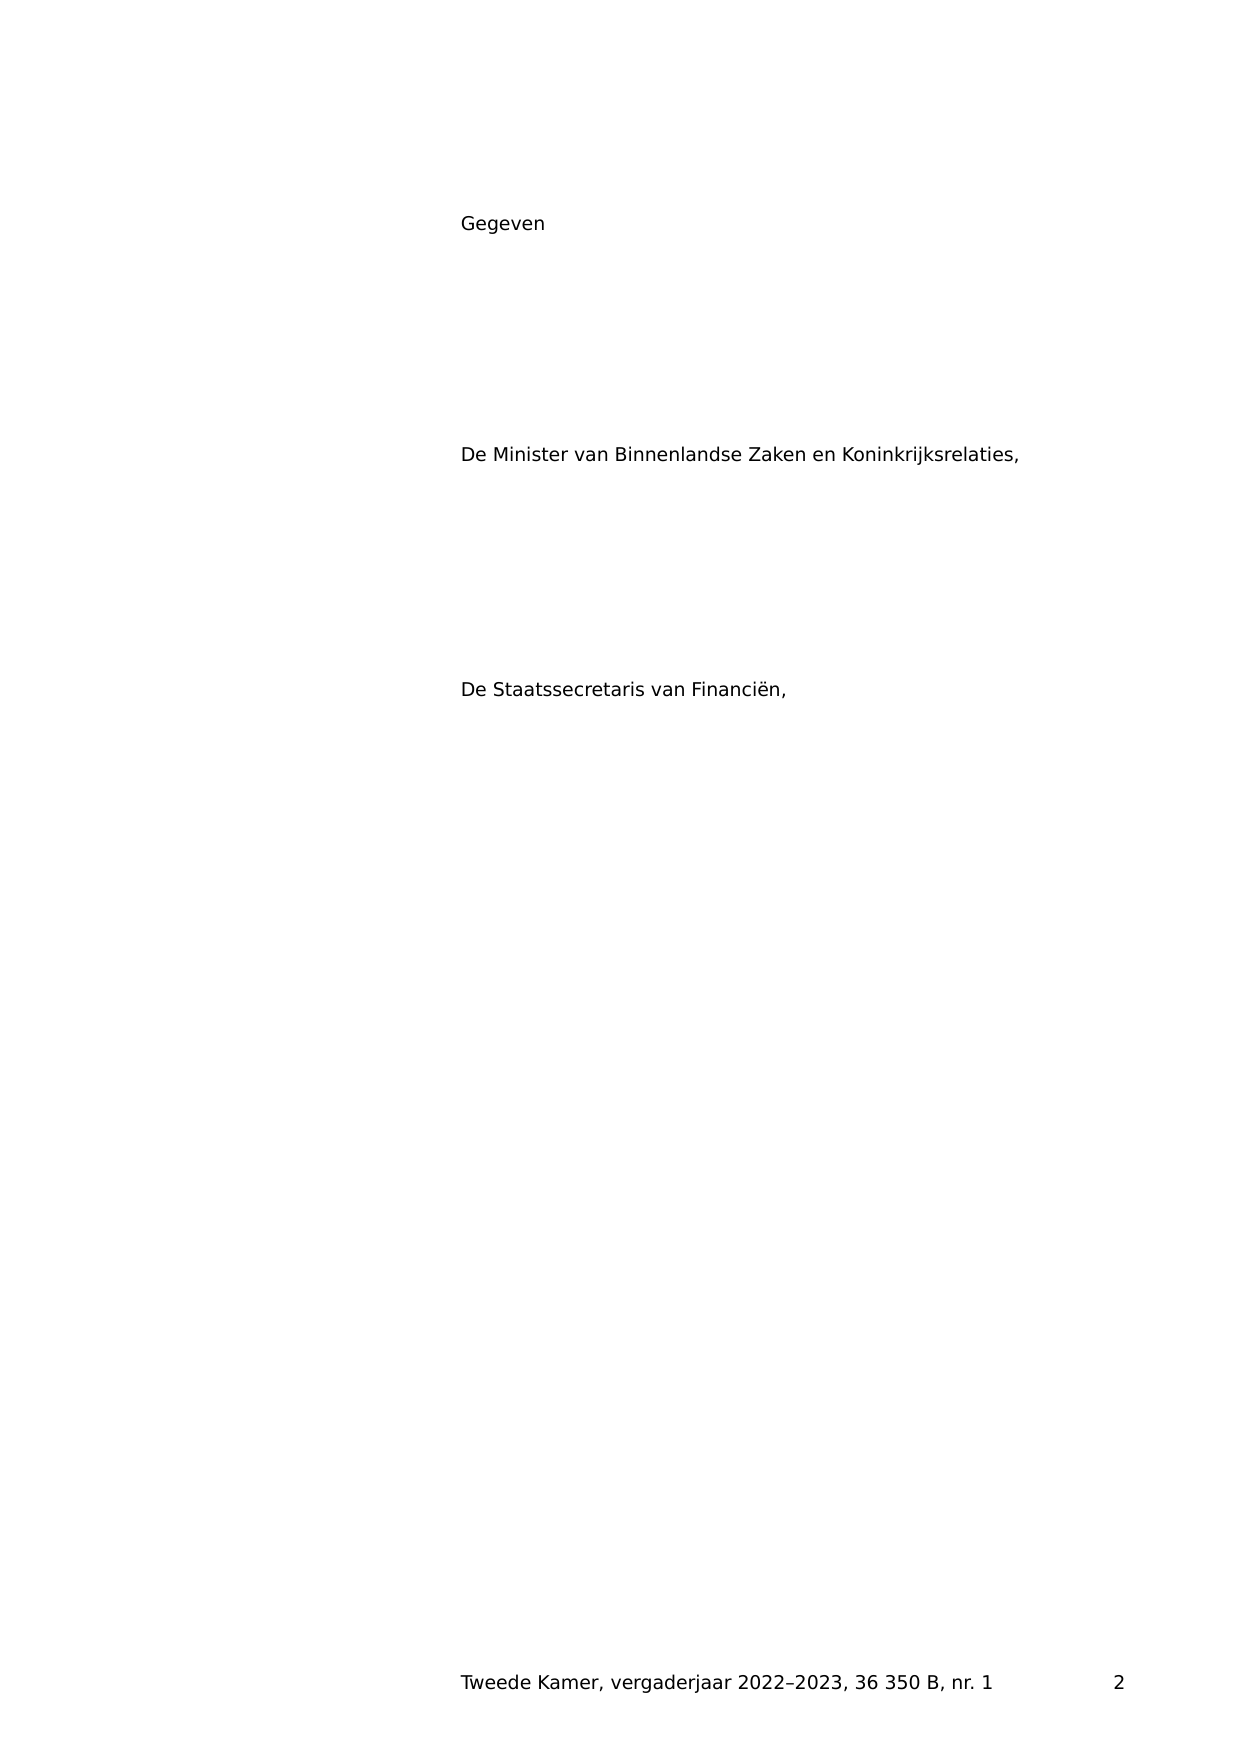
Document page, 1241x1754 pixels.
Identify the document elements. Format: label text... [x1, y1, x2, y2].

text De Staatssecretaris van Financiën, [461, 679, 1125, 701]
text De Minister van Binnenlandse Zaken en Koninkrijksrelaties, [461, 444, 1125, 466]
text Gegeven [461, 213, 1125, 235]
